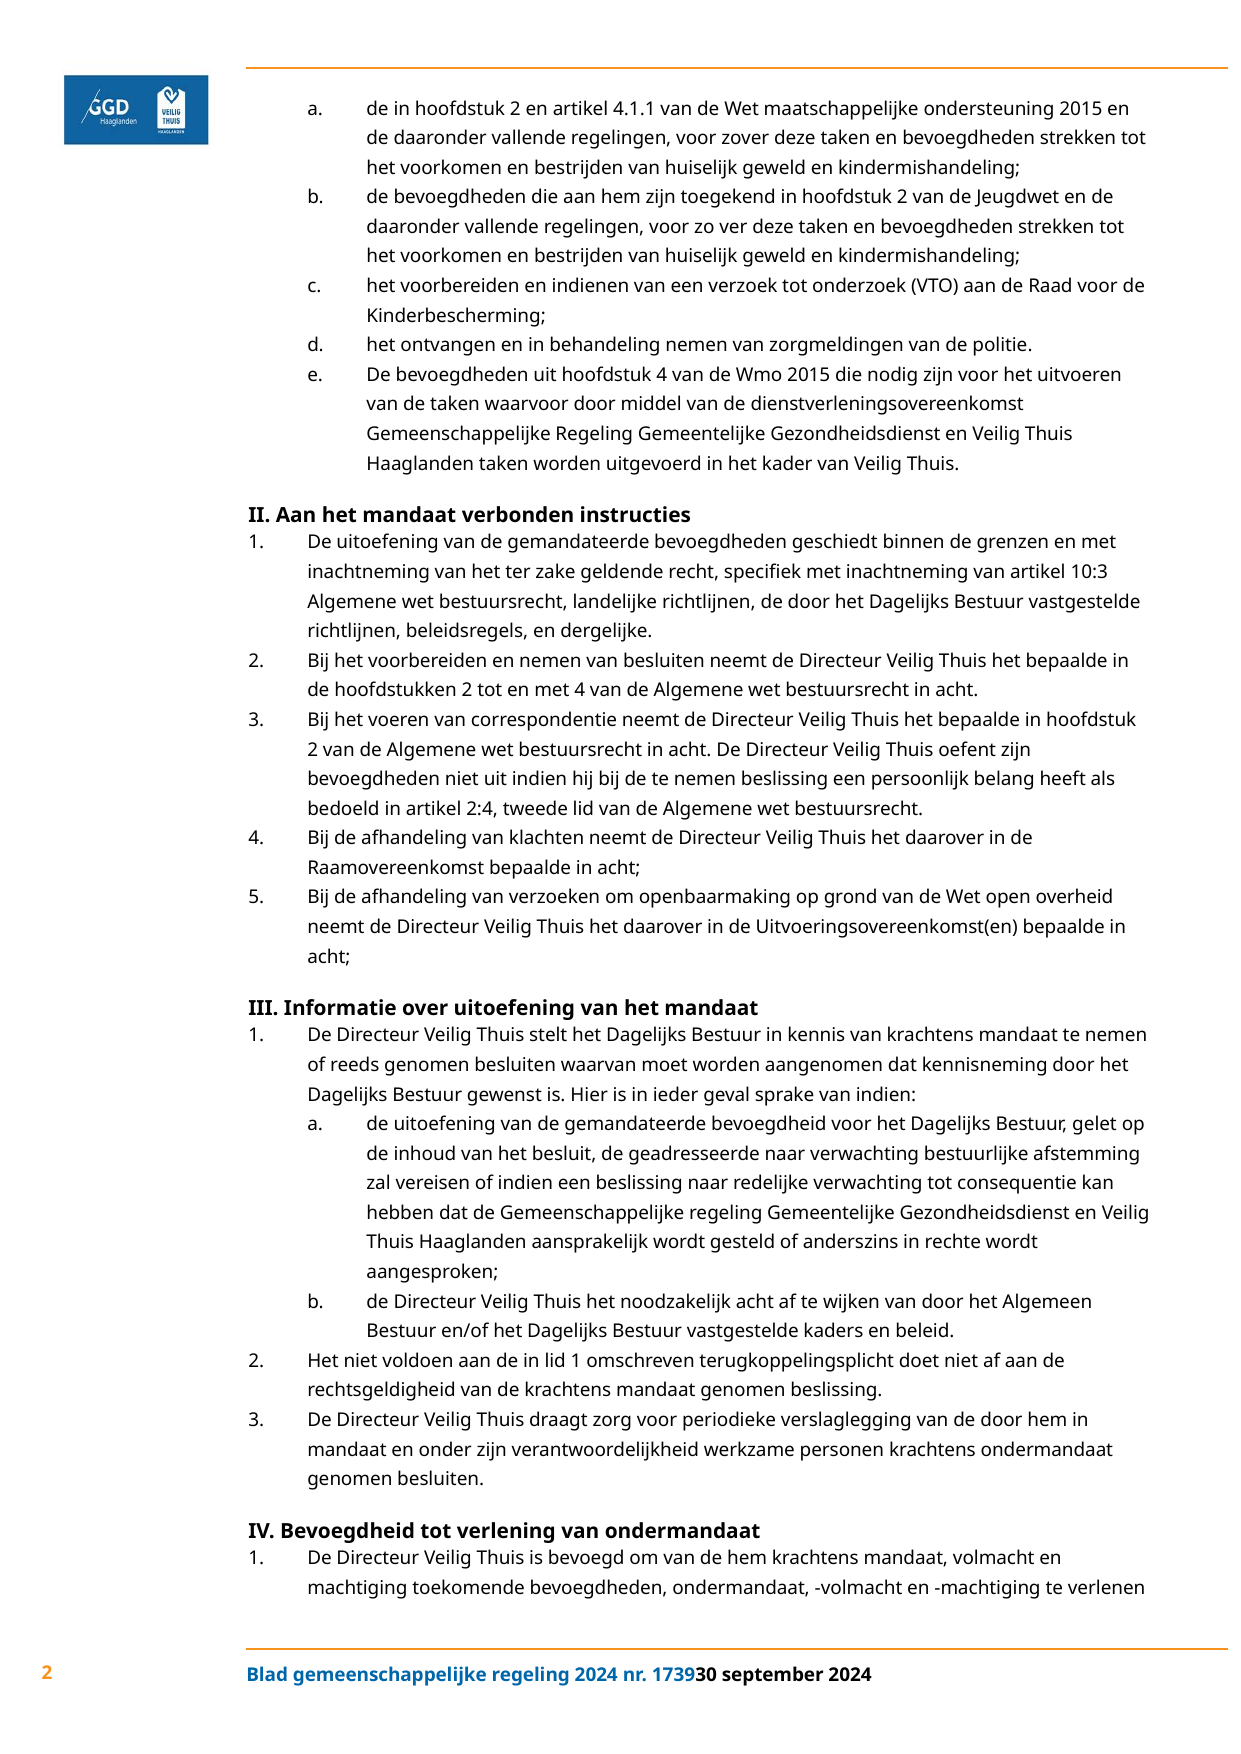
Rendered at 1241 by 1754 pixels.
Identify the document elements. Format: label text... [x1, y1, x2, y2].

list Bij het voorbereiden en nemen van besluiten neemt de Directeur Veilig Thuis het bepaalde in de hoofdstukken 2 tot en met 4 van de Algemene wet bestuursrecht in acht. [248, 647, 1152, 702]
list De Directeur Veilig Thuis draagt zorg voor periodieke verslaglegging van de door hem in mandaat en onder zijn verantwoordelijkheid werkzame personen krachtens ondermandaat genomen besluiten. [248, 1406, 1152, 1491]
text II. Aan het mandaat verbonden instructies [248, 500, 1152, 529]
list De uitoefening van de gemandateerde bevoegdheden geschiedt binnen de grenzen en met inachtneming van het ter zake geldende recht, specifiek met inachtneming van artikel 10:3 Algemene wet bestuursrecht, landelijke richtlijnen, de door het Dagelijks Bestuur vastgestelde richtlijnen, beleidsregels, en dergelijke. [248, 529, 1152, 643]
list De Directeur Veilig Thuis is bevoegd om van de hem krachtens mandaat, volmacht en machtiging toekomende bevoegdheden, ondermandaat, -volmacht en -machtiging te verlenen [248, 1544, 1152, 1599]
list Bij het voeren van correspondentie neemt de Directeur Veilig Thuis het bepaalde in hoofdstuk 2 van de Algemene wet bestuursrecht in acht. De Directeur Veilig Thuis oefent zijn bevoegdheden niet uit indien hij bij de te nemen beslissing een persoonlijk belang heeft als bedoeld in artikel 2:4, tweede lid van de Algemene wet bestuursrecht. [248, 706, 1152, 821]
list de uitoefening van de gemandateerde bevoegdheid voor het Dagelijks Bestuur, gelet op de inhoud van het besluit, de geadresseerde naar verwachting bestuurlijke afstemming zal vereisen of indien een beslissing naar redelijke verwachting tot consequentie kan hebben dat de Gemeenschappelijke regeling Gemeentelijke Gezondheidsdienst en Veilig Thuis Haaglanden aansprakelijk wordt gesteld of anderszins in rechte wordt aangesproken; [307, 1110, 1152, 1284]
list Bij de afhandeling van verzoeken om openbaarmaking op grond van de Wet open overheid neemt de Directeur Veilig Thuis het daarover in de Uitvoeringsovereenkomst(en) bepaalde in acht; [248, 884, 1152, 968]
list de bevoegdheden die aan hem zijn toegekend in hoofdstuk 2 van de Jeugdwet en de daaronder vallende regelingen, voor zo ver deze taken en bevoegdheden strekken tot het voorkomen en bestrijden van huiselijk geweld en kindermishandeling; [307, 183, 1152, 268]
list het ontvangen en in behandeling nemen van zorgmeldingen van de politie. [307, 331, 1152, 357]
list de Directeur Veilig Thuis het noodzakelijk acht af te wijken van door het Algemeen Bestuur en/of het Dagelijks Bestuur vastgestelde kaders en beleid. [307, 1288, 1152, 1343]
text III. Informatie over uitoefening van het mandaat [248, 993, 1152, 1022]
text IV. Bevoegdheid tot verlening van ondermandaat [248, 1516, 1152, 1544]
list de in hoofdstuk 2 en artikel 4.1.1 van de Wet maatschappelijke ondersteuning 2015 en de daaronder vallende regelingen, voor zover deze taken en bevoegdheden strekken tot het voorkomen en bestrijden van huiselijk geweld en kindermishandeling; [307, 95, 1152, 180]
list Bij de afhandeling van klachten neemt de Directeur Veilig Thuis het daarover in de Raamovereenkomst bepaalde in acht; [248, 824, 1152, 880]
list Het niet voldoen aan de in lid 1 omschreven terugkoppelingsplicht doet niet af aan de rechtsgeldigheid van de krachtens mandaat genomen beslissing. [248, 1347, 1152, 1402]
list het voorbereiden en indienen van een verzoek tot onderzoek (VTO) aan de Raad voor de Kinderbescherming; [307, 272, 1152, 328]
list De Directeur Veilig Thuis stelt het Dagelijks Bestuur in kennis van krachtens mandaat te nemen of reeds genomen besluiten waarvan moet worden aangenomen dat kennisneming door het Dagelijks Bestuur gewenst is. Hier is in ieder geval sprake van indien: [248, 1022, 1152, 1107]
picture [41, 47, 231, 172]
list De bevoegdheden uit hoofdstuk 4 van de Wmo 2015 die nodig zijn voor het uitvoeren van de taken waarvoor door middel van de dienstverleningsovereenkomst Gemeenschappelijke Regeling Gemeentelijke Gezondheidsdienst en Veilig Thuis Haaglanden taken worden uitgevoerd in het kader van Veilig Thuis. [307, 361, 1152, 476]
